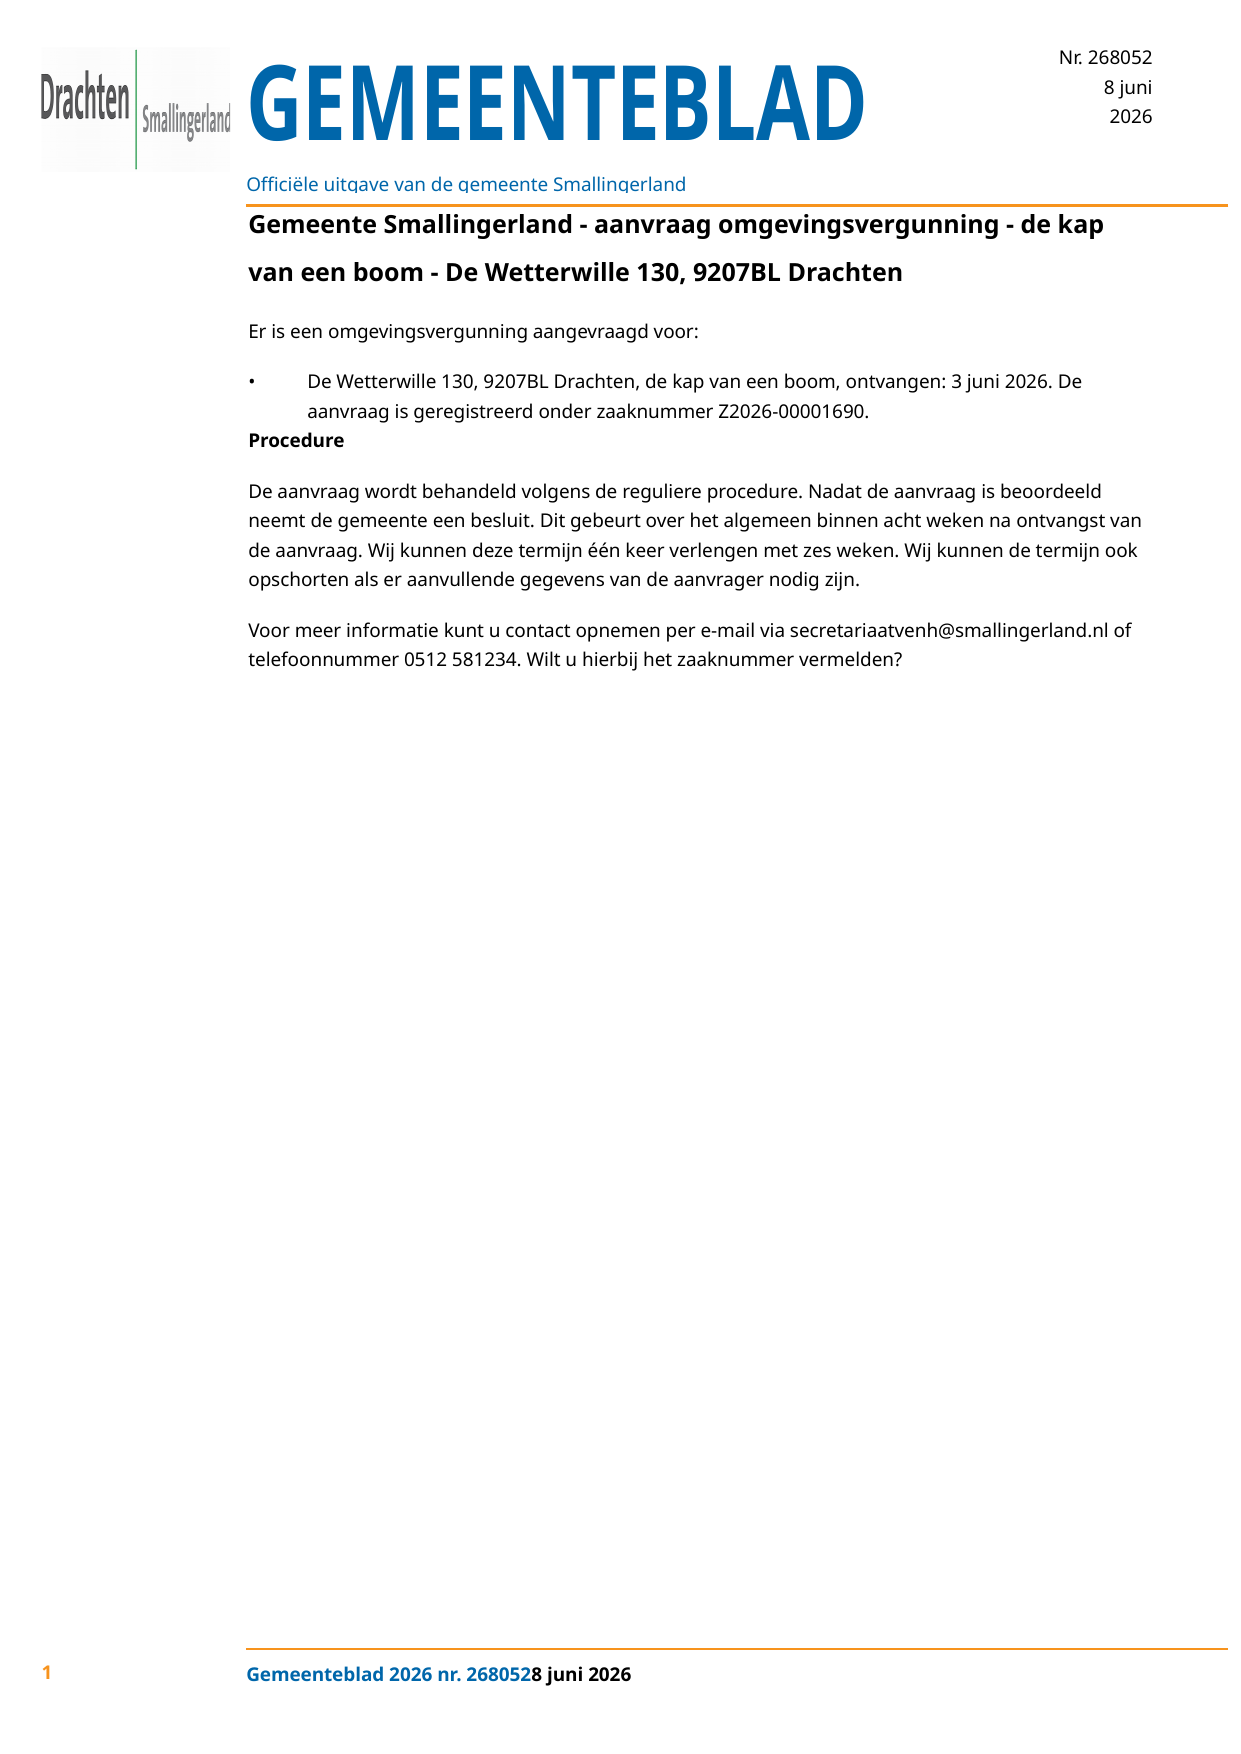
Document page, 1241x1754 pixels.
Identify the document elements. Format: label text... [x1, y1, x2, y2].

text De aanvraag wordt behandeld volgens de reguliere procedure. Nadat de aanvraag is beoordeeld neemt de gemeente een besluit. Dit gebeurt over het algemeen binnen acht weken na ontvangst van de aanvraag. Wij kunnen deze termijn één keer verlengen met zes weken. Wij kunnen de termijn ook opschorten als er aanvullende gegevens van de aanvrager nodig zijn. [248, 478, 1152, 592]
text Procedure [248, 427, 1152, 453]
picture [41, 47, 231, 172]
text Er is een omgevingsvergunning aangevraagd voor: [248, 318, 1152, 344]
list De Wetterwille 130, 9207BL Drachten, de kap van een boom, ontvangen: 3 juni 2026. De aanvraag is geregistreerd onder zaaknummer Z2026-00001690. [248, 368, 1152, 424]
text Voor meer informatie kunt u contact opnemen per e-mail via secretariaatvenh@smallingerland.nl of telefoonnummer 0512 581234. Wilt u hierbij het zaaknummer vermelden? [248, 617, 1152, 672]
text Gemeente Smallingerland - aanvraag omgevingsvergunning - de kap van een boom - De Wetterwille 130, 9207BL Drachten [248, 207, 1152, 288]
